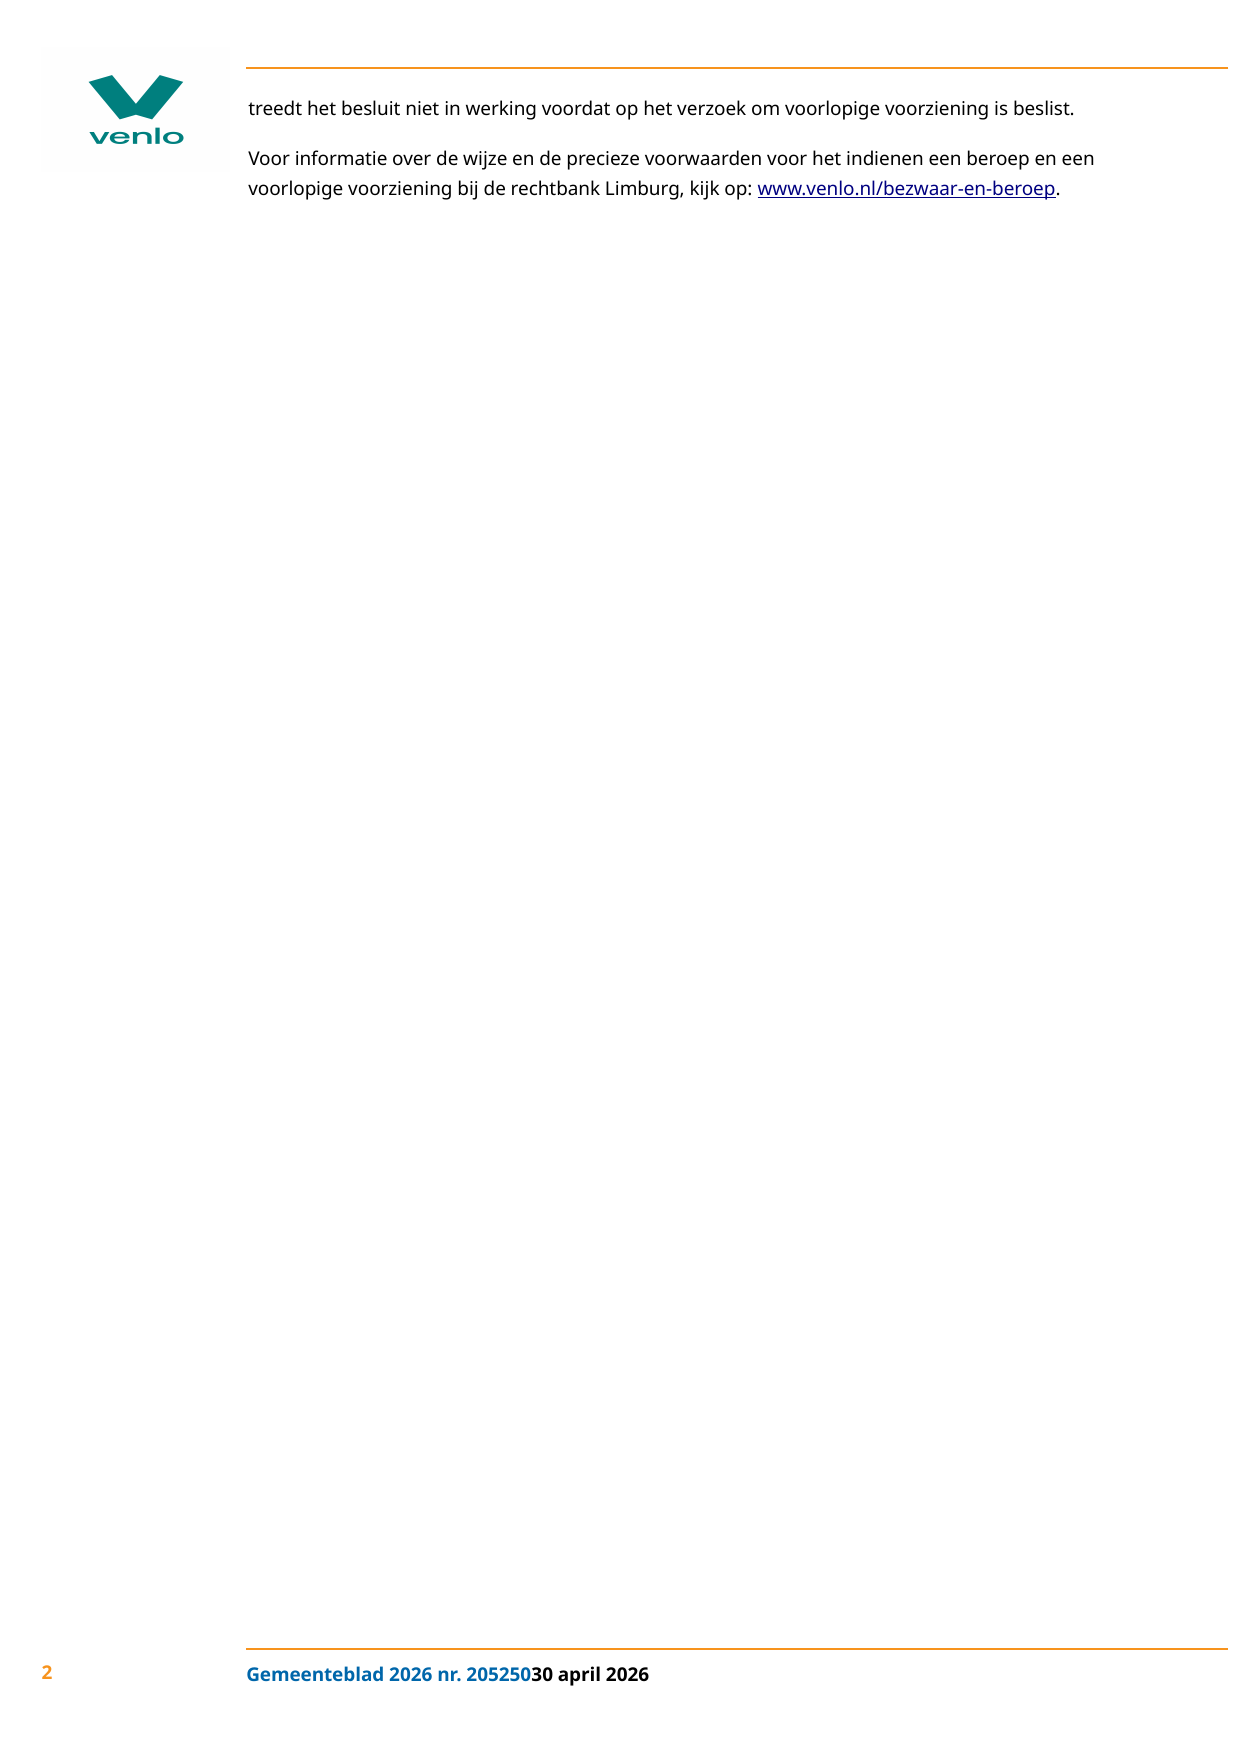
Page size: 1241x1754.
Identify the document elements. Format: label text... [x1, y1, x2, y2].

text Voor informatie over de wijze en de precieze voorwaarden voor het indienen een beroep en een voorlopige voorziening bij de rechtbank Limburg, kijk op: www.venlo.nl/bezwaar-en-beroep. [248, 145, 1152, 201]
text treedt het besluit niet in werking voordat op het verzoek om voorlopige voorziening is beslist. [248, 95, 1152, 121]
picture [41, 47, 231, 172]
